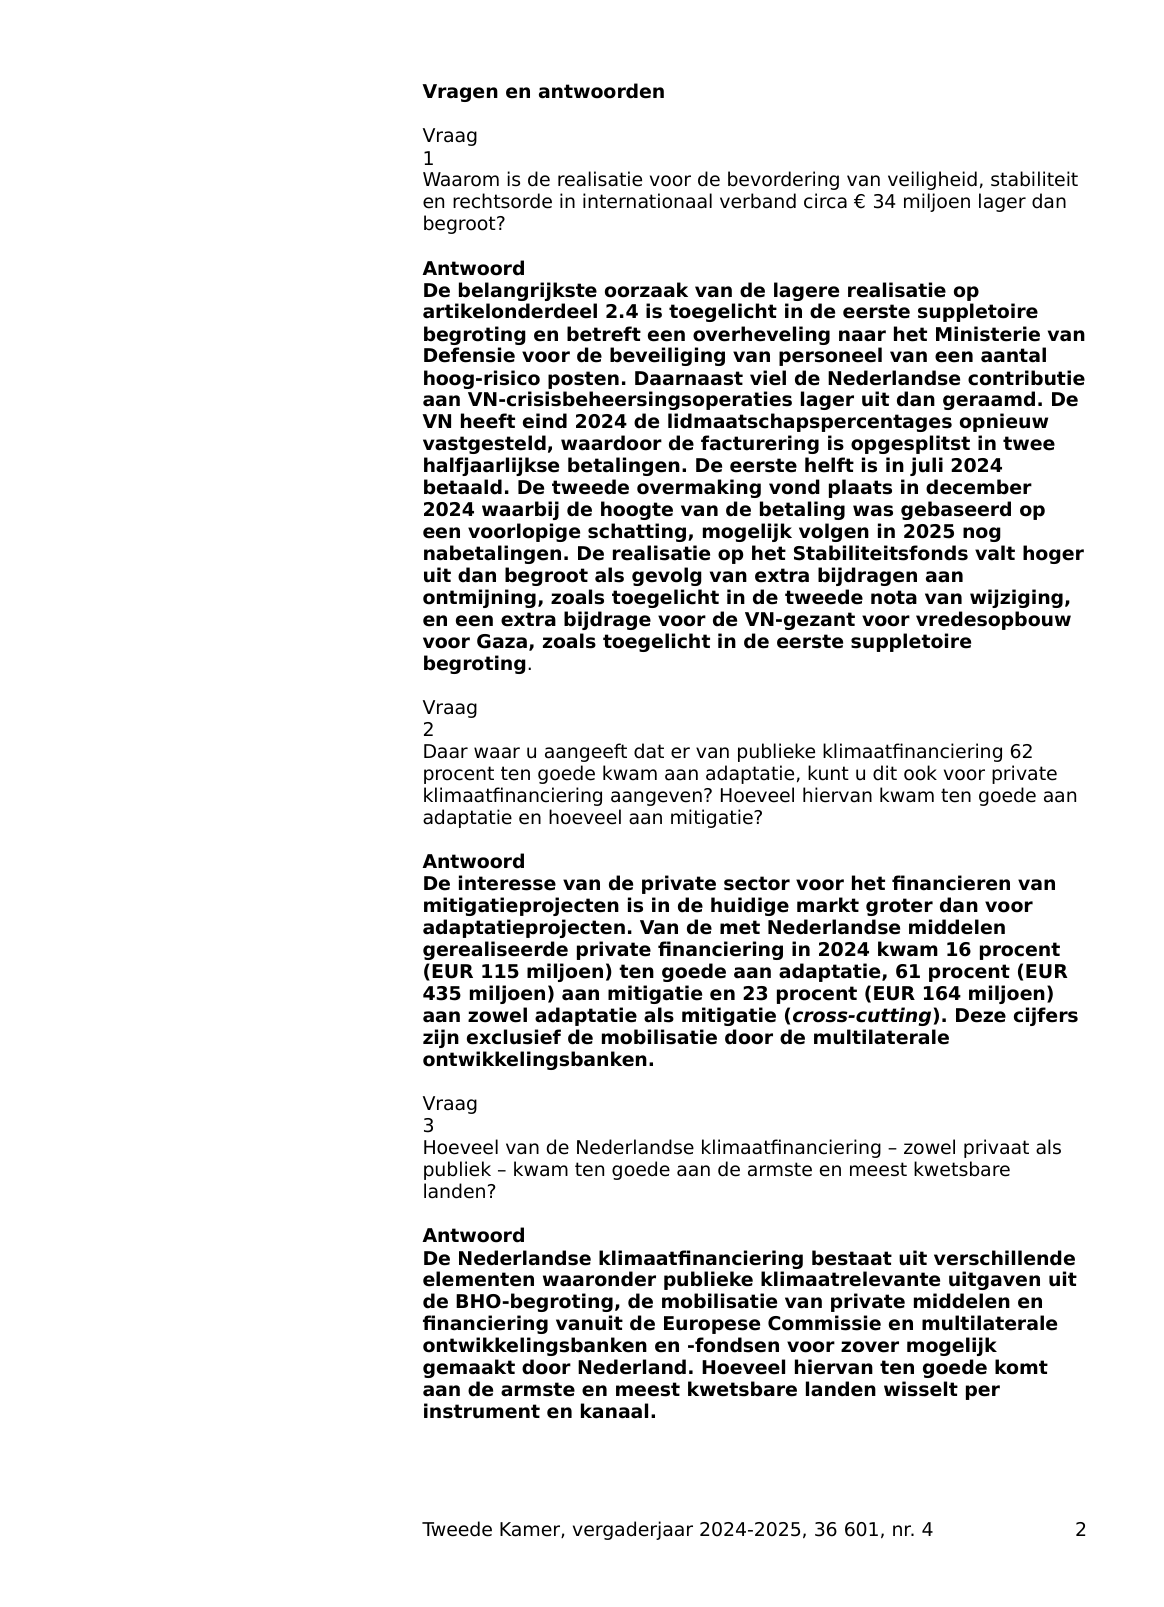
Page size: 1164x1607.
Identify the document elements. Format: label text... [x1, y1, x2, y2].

text De belangrijkste oorzaak van de lagere realisatie op artikelonderdeel 2.4 is toegelicht in de eerste suppletoire begroting en betreft een overheveling naar het Ministerie van Defensie voor de beveiliging van personeel van een aantal hoog-risico posten. Daarnaast viel de Nederlandse contributie aan VN-crisisbeheersingsoperaties lager uit dan geraamd. De VN heeft eind 2024 de lidmaatschapspercentages opnieuw vastgesteld, waardoor de facturering is opgesplitst in twee halfjaarlijkse betalingen. De eerste helft is in juli 2024 betaald. De tweede overmaking vond plaats in december 2024 waarbij de hoogte van de betaling was gebaseerd op een voorlopige schatting, mogelijk volgen in 2025 nog nabetalingen. De realisatie op het Stabiliteitsfonds valt hoger uit dan begroot als gevolg van extra bijdragen aan ontmijning, zoals toegelicht in de tweede nota van wijziging, en een extra bijdrage voor de VN-gezant voor vredesopbouw voor Gaza, zoals toegelicht in de eerste suppletoire begroting. [422, 279, 1087, 675]
text Waarom is de realisatie voor de bevordering van veiligheid, stabiliteit en rechtsorde in internationaal verband circa € 34 miljoen lager dan begroot? [422, 169, 1087, 235]
text Daar waar u aangeeft dat er van publieke klimaatfinanciering 62 procent ten goede kwam aan adaptatie, kunt u dit ook voor private klimaatfinanciering aangeven? Hoeveel hiervan kwam ten goede aan adaptatie en hoeveel aan mitigatie? [422, 741, 1087, 829]
text Vraag [422, 125, 1087, 147]
text De Nederlandse klimaatfinanciering bestaat uit verschillende elementen waaronder publieke klimaatrelevante uitgaven uit de BHO-begroting, de mobilisatie van private middelen en financiering vanuit de Europese Commissie en multilaterale ontwikkelingsbanken en -fondsen voor zover mogelijk gemaakt door Nederland. Hoeveel hiervan ten goede komt aan de armste en meest kwetsbare landen wisselt per instrument en kanaal. [422, 1247, 1087, 1423]
text 2 [422, 719, 1087, 741]
text Antwoord [422, 851, 1087, 873]
text 1 [422, 147, 1087, 169]
text Antwoord [422, 1225, 1087, 1247]
text 3 [422, 1115, 1087, 1137]
subtitle Vragen en antwoorden [422, 81, 1087, 103]
text De interesse van de private sector voor het financieren van mitigatieprojecten is in de huidige markt groter dan voor adaptatieprojecten. Van de met Nederlandse middelen gerealiseerde private financiering in 2024 kwam 16 procent (EUR 115 miljoen) ten goede aan adaptatie, 61 procent (EUR 435 miljoen) aan mitigatie en 23 procent (EUR 164 miljoen) aan zowel adaptatie als mitigatie (cross-cutting). Deze cijfers zijn exclusief de mobilisatie door de multilaterale ontwikkelingsbanken. [422, 873, 1087, 1071]
text Antwoord [422, 257, 1087, 279]
text Hoeveel van de Nederlandse klimaatfinanciering – zowel privaat als publiek – kwam ten goede aan de armste en meest kwetsbare landen? [422, 1137, 1087, 1203]
text Vraag [422, 1093, 1087, 1115]
text Vraag [422, 697, 1087, 719]
